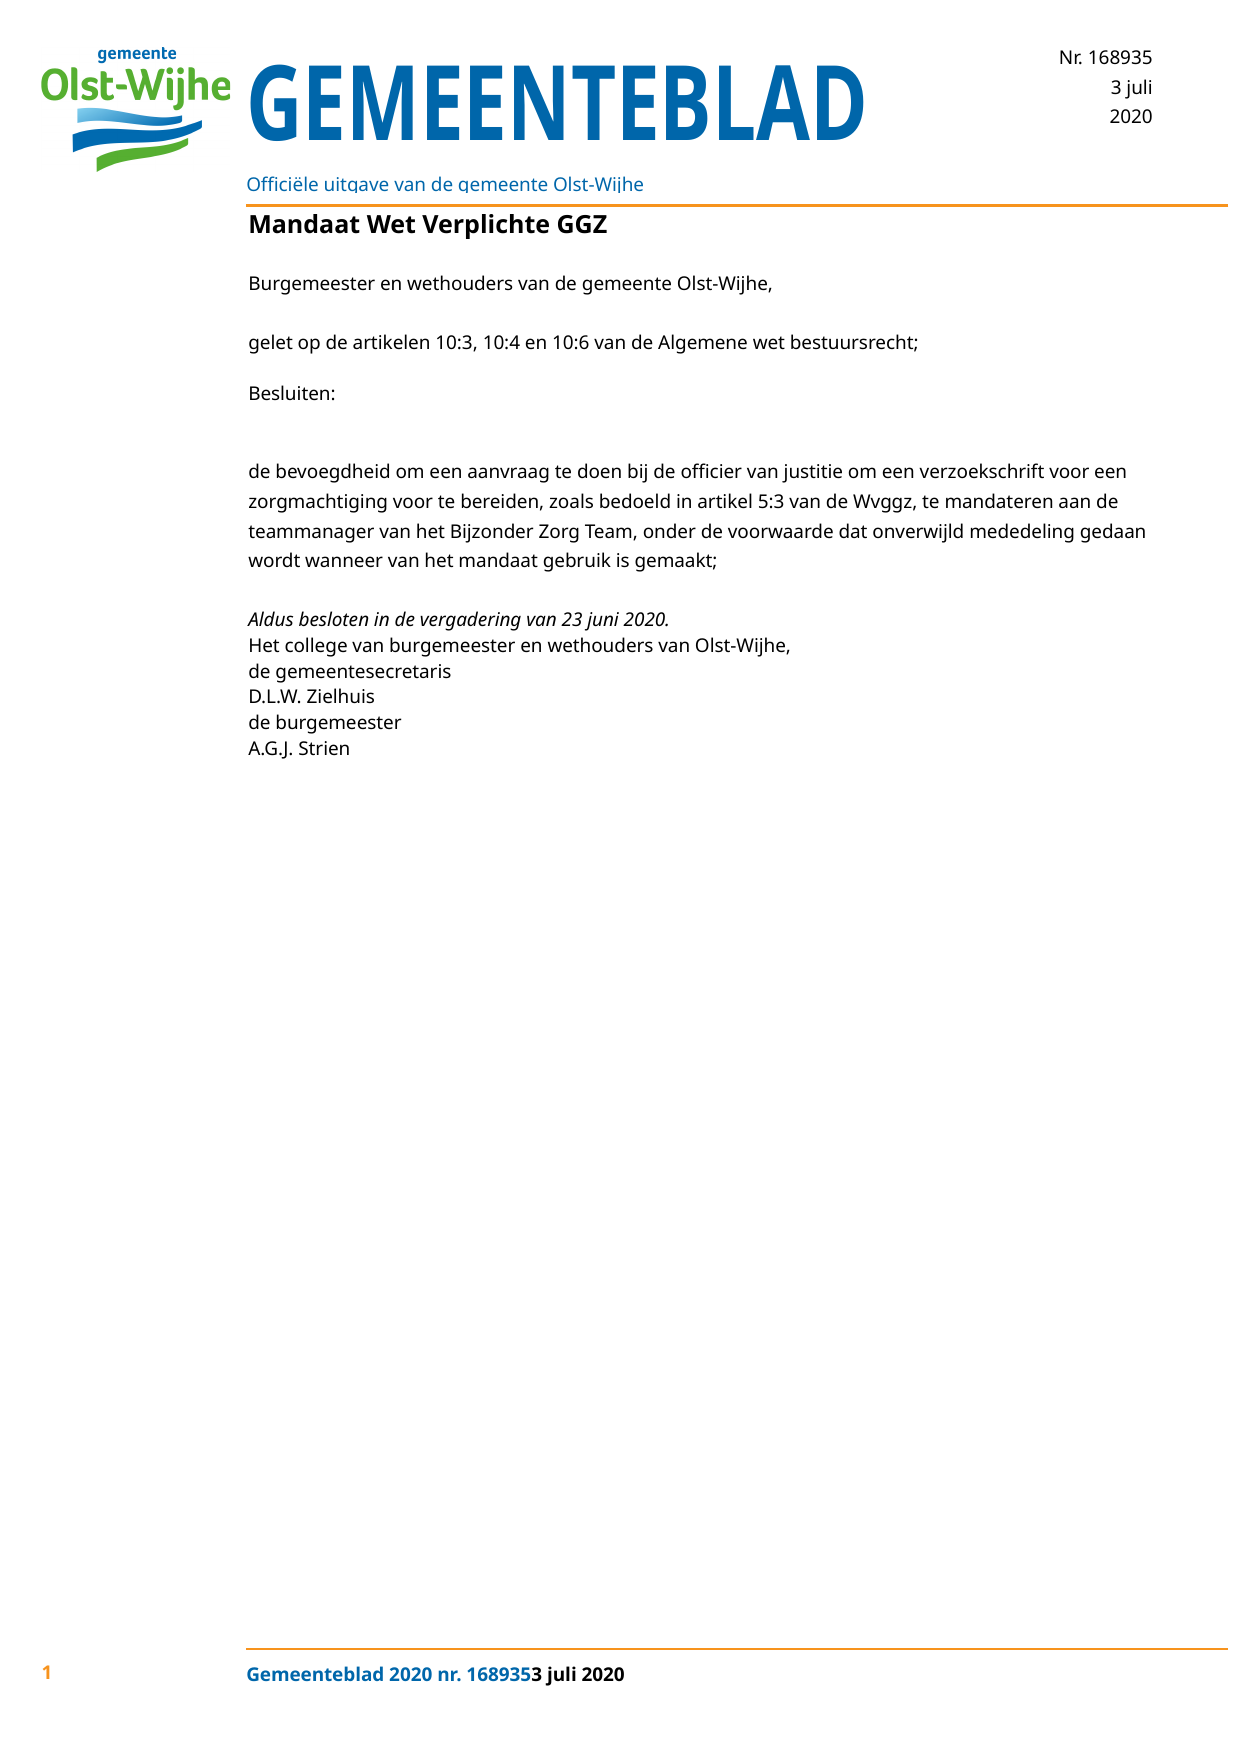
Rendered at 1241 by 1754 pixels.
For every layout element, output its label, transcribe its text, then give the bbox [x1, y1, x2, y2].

text Burgemeester en wethouders van de gemeente Olst-Wijhe, [248, 270, 1152, 296]
text Het college van burgemeester en wethouders van Olst-Wijhe, [248, 632, 1152, 658]
picture [41, 47, 231, 172]
text de gemeentesecretaris [248, 658, 1152, 684]
text A.G.J. Strien [248, 735, 1152, 761]
text de bevoegdheid om een aanvraag te doen bij de officier van justitie om een verzoekschrift voor een zorgmachtiging voor te bereiden, zoals bedoeld in artikel 5:3 van de Wvggz, te mandateren aan de teammanager van het Bijzonder Zorg Team, onder de voorwaarde dat onverwijld mededeling gedaan wordt wanneer van het mandaat gebruik is gemaakt; [248, 459, 1152, 573]
text D.L.W. Zielhuis [248, 684, 1152, 709]
text Besluiten: [248, 380, 1152, 406]
text gelet op de artikelen 10:3, 10:4 en 10:6 van de Algemene wet bestuursrecht; [248, 329, 1152, 355]
text Aldus besloten in de vergadering van 23 juni 2020. [248, 607, 1152, 632]
text de burgemeester [248, 709, 1152, 735]
text Mandaat Wet Verplichte GGZ [248, 207, 1152, 241]
